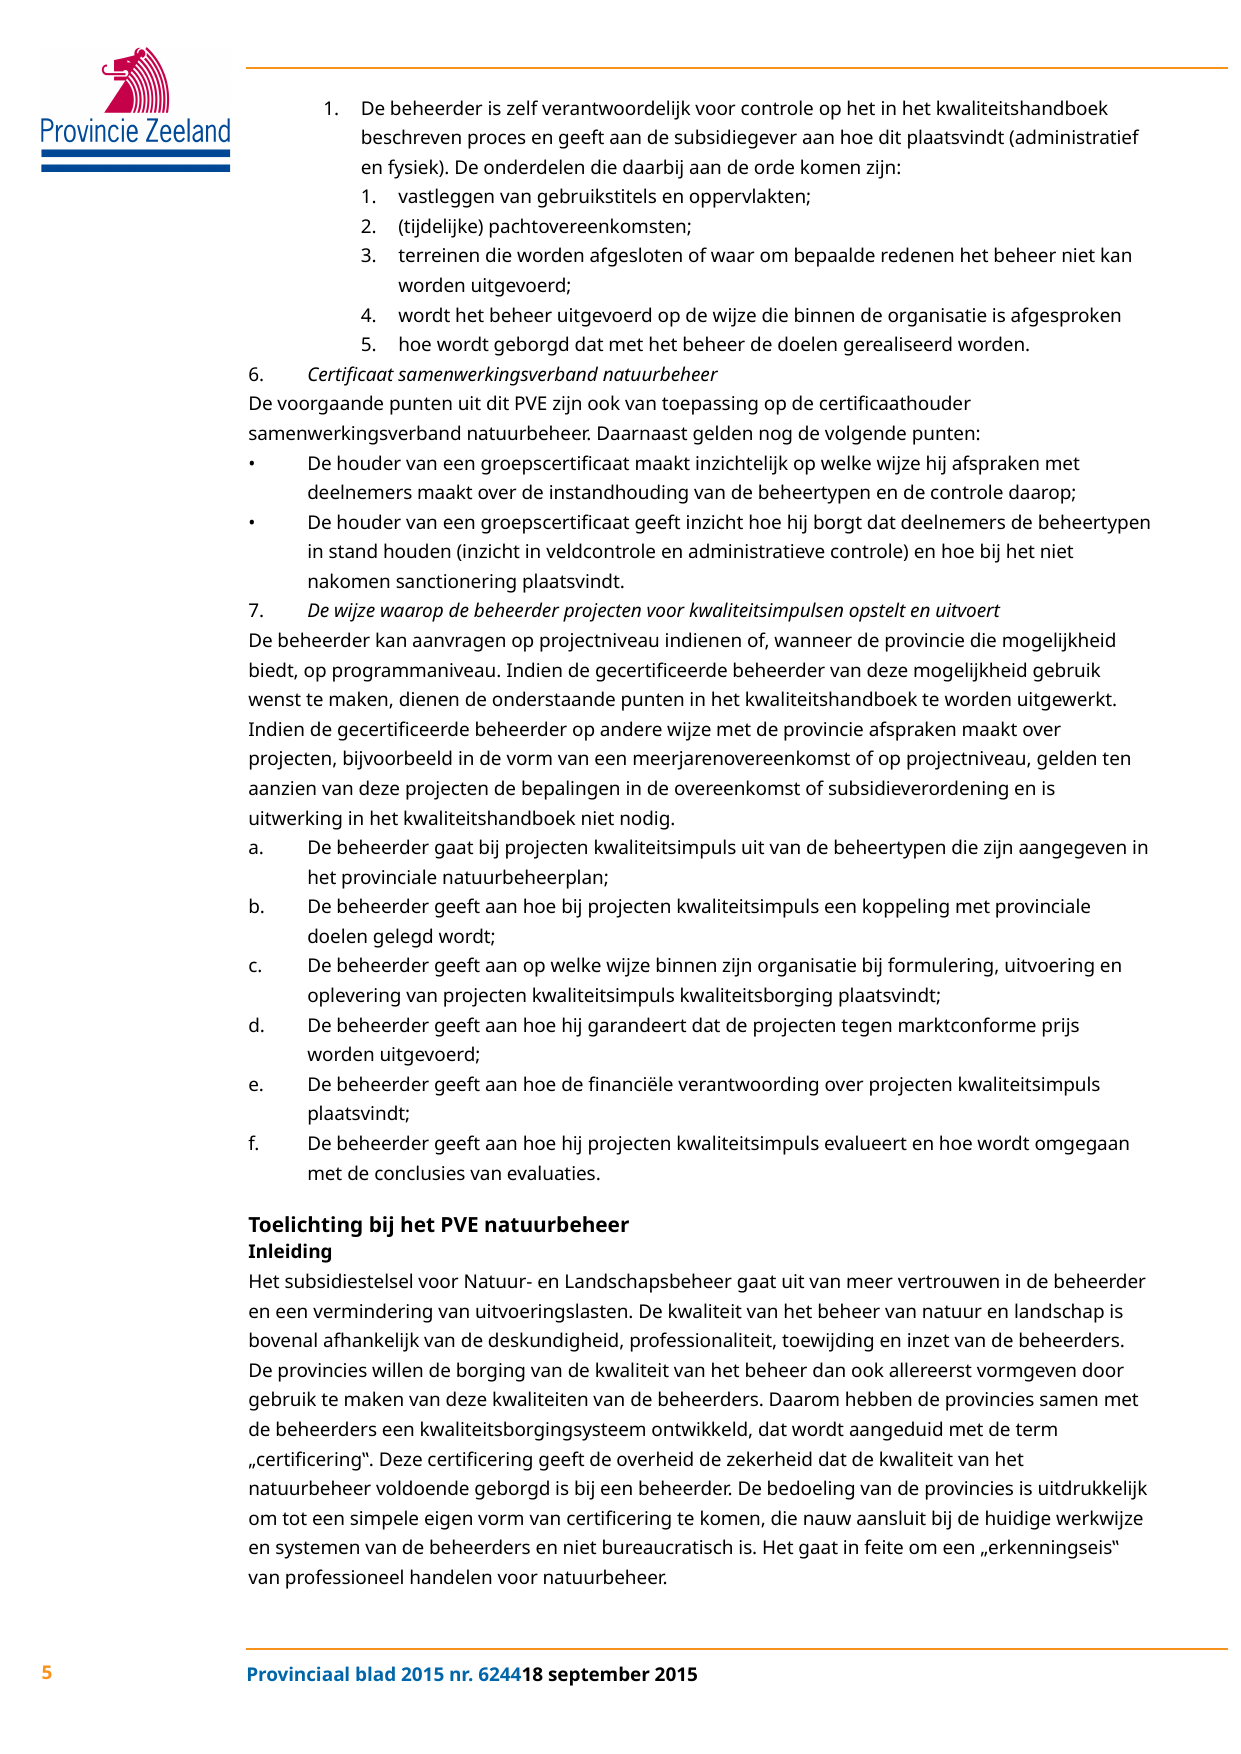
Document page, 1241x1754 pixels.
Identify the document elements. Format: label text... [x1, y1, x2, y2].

text Het subsidiestelsel voor Natuur- en Landschapsbeheer gaat uit van meer vertrouwen in de beheerder en een vermindering van uitvoeringslasten. De kwaliteit van het beheer van natuur en landschap is bovenal afhankelijk van de deskundigheid, professionaliteit, toewijding en inzet van de beheerders. De provincies willen de borging van de kwaliteit van het beheer dan ook allereerst vormgeven door gebruik te maken van deze kwaliteiten van de beheerders. Daarom hebben de provincies samen met de beheerders een kwaliteitsborgingsysteem ontwikkeld, dat wordt aangeduid met de term „certificering‟. Deze certificering geeft de overheid de zekerheid dat de kwaliteit van het natuurbeheer voldoende geborgd is bij een beheerder. De bedoeling van de provincies is uitdrukkelijk om tot een simpele eigen vorm van certificering te komen, die nauw aansluit bij de huidige werkwijze en systemen van de beheerders en niet bureaucratisch is. Het gaat in feite om een „erkenningseis‟ van professioneel handelen voor natuurbeheer. [248, 1268, 1152, 1590]
picture [41, 47, 231, 172]
list terreinen die worden afgesloten of waar om bepaalde redenen het beheer niet kan worden uitgevoerd; [361, 243, 1152, 298]
text Inleiding [248, 1239, 1152, 1264]
list De houder van een groepscertificaat maakt inzichtelijk op welke wijze hij afspraken met deelnemers maakt over de instandhouding van de beheertypen en de controle daarop; [248, 450, 1152, 505]
list Certificaat samenwerkingsverband natuurbeheer [248, 361, 1152, 387]
list De beheerder geeft aan hoe hij projecten kwaliteitsimpuls evalueert en hoe wordt omgegaan met de conclusies van evaluaties. [248, 1130, 1152, 1186]
list De beheerder geeft aan op welke wijze binnen zijn organisatie bij formulering, uitvoering en oplevering van projecten kwaliteitsimpuls kwaliteitsborging plaatsvindt; [248, 953, 1152, 1008]
list hoe wordt geborgd dat met het beheer de doelen gerealiseerd worden. [361, 331, 1152, 357]
text De voorgaande punten uit dit PVE zijn ook van toepassing op de certificaathouder samenwerkingsverband natuurbeheer. Daarnaast gelden nog de volgende punten: [248, 391, 1152, 446]
list vastleggen van gebruikstitels en oppervlakten; [361, 183, 1152, 209]
list De beheerder gaat bij projecten kwaliteitsimpuls uit van de beheertypen die zijn aangegeven in het provinciale natuurbeheerplan; [248, 834, 1152, 890]
text Toelichting bij het PVE natuurbeheer [248, 1210, 1152, 1239]
list De beheerder is zelf verantwoordelijk voor controle op het in het kwaliteitshandboek beschreven proces en geeft aan de subsidiegever aan hoe dit plaatsvindt (administratief en fysiek). De onderdelen die daarbij aan de orde komen zijn: [323, 95, 1152, 180]
list De beheerder geeft aan hoe hij garandeert dat de projecten tegen marktconforme prijs worden uitgevoerd; [248, 1012, 1152, 1067]
list De beheerder geeft aan hoe de financiële verantwoording over projecten kwaliteitsimpuls plaatsvindt; [248, 1071, 1152, 1126]
text De beheerder kan aanvragen op projectniveau indienen of, wanneer de provincie die mogelijkheid biedt, op programmaniveau. Indien de gecertificeerde beheerder van deze mogelijkheid gebruik wenst te maken, dienen de onderstaande punten in het kwaliteitshandboek te worden uitgewerkt. Indien de gecertificeerde beheerder op andere wijze met de provincie afspraken maakt over projecten, bijvoorbeeld in de vorm van een meerjarenovereenkomst of op projectniveau, gelden ten aanzien van deze projecten de bepalingen in de overeenkomst of subsidieverordening en is uitwerking in het kwaliteitshandboek niet nodig. [248, 627, 1152, 831]
list De wijze waarop de beheerder projecten voor kwaliteitsimpulsen opstelt en uitvoert [248, 598, 1152, 623]
list De beheerder geeft aan hoe bij projecten kwaliteitsimpuls een koppeling met provinciale doelen gelegd wordt; [248, 893, 1152, 949]
list (tijdelijke) pachtovereenkomsten; [361, 213, 1152, 239]
list De houder van een groepscertificaat geeft inzicht hoe hij borgt dat deelnemers de beheertypen in stand houden (inzicht in veldcontrole en administratieve controle) en hoe bij het niet nakomen sanctionering plaatsvindt. [248, 509, 1152, 594]
list wordt het beheer uitgevoerd op de wijze die binnen de organisatie is afgesproken [361, 302, 1152, 328]
